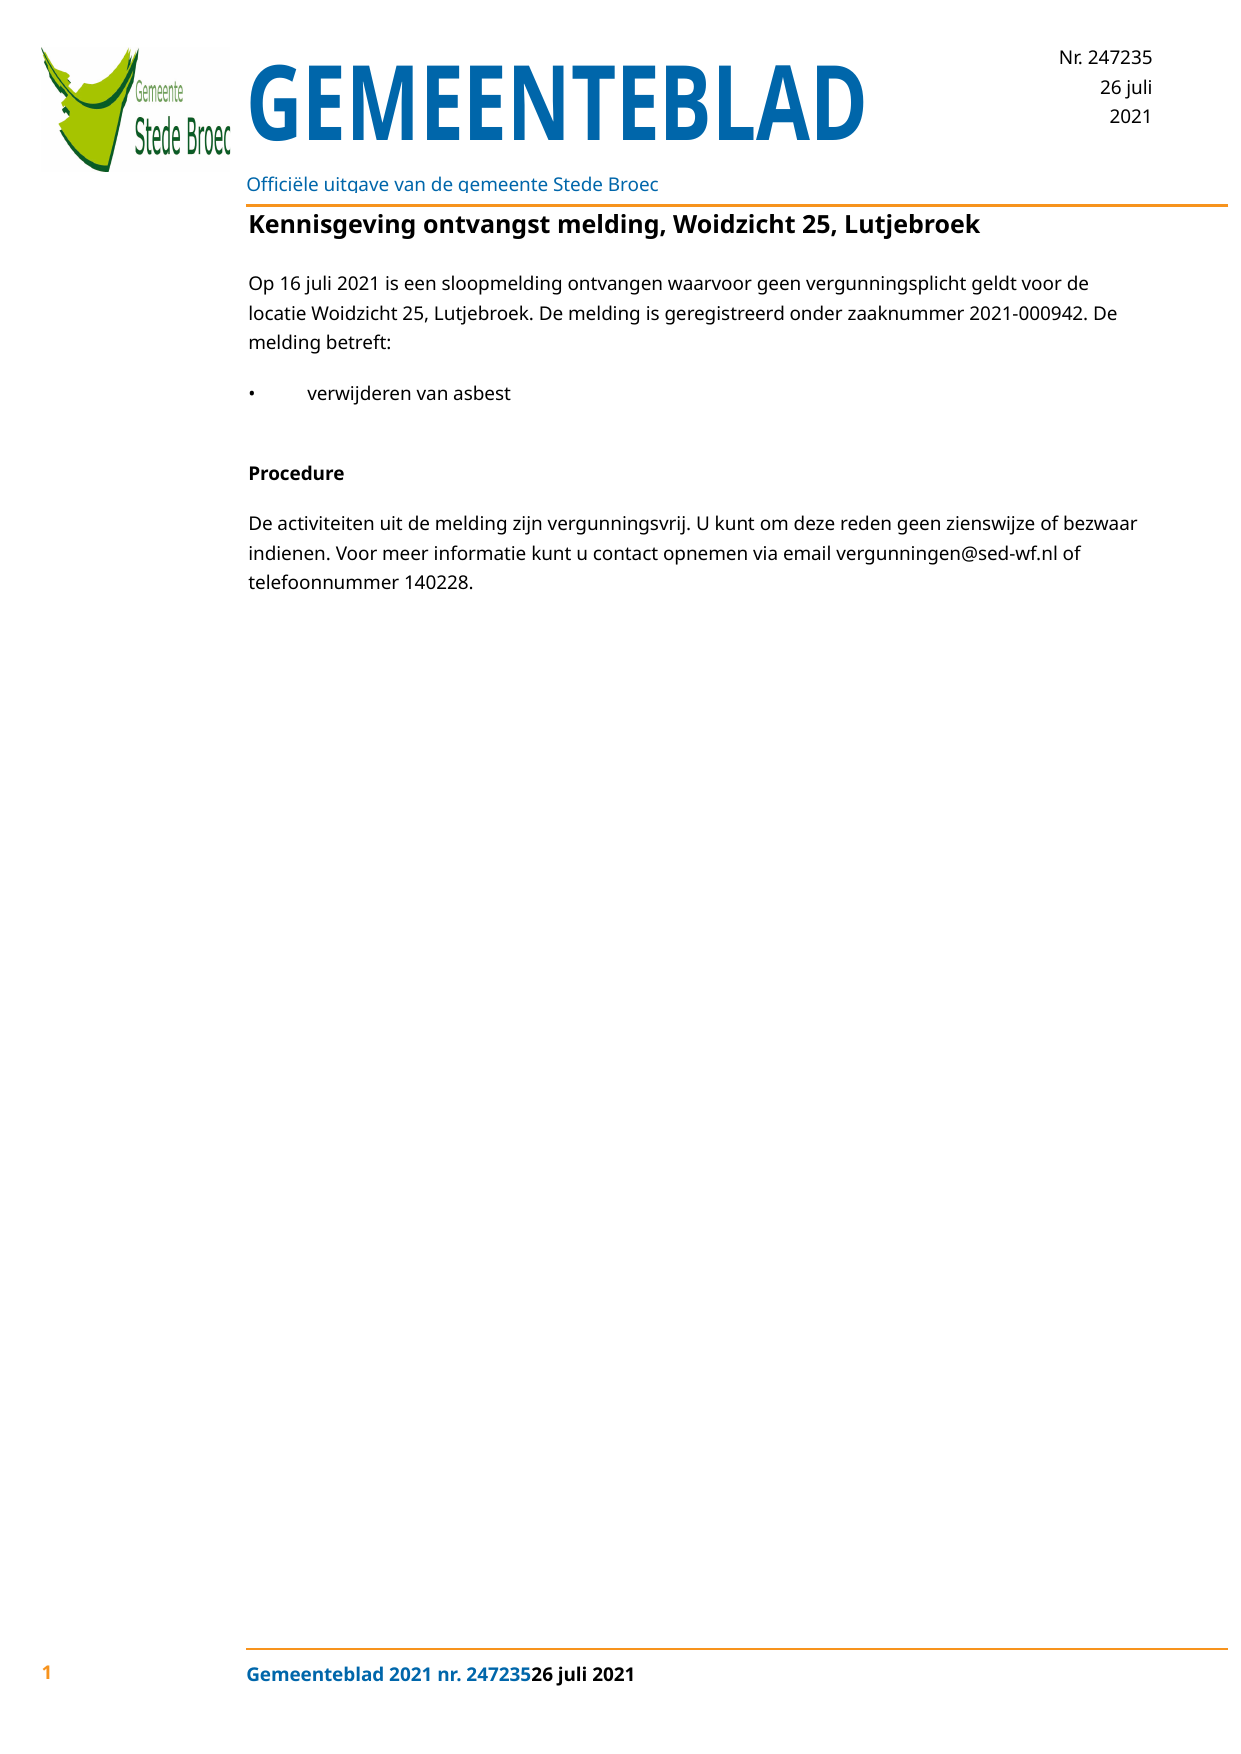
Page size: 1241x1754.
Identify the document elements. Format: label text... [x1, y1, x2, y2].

text Op 16 juli 2021 is een sloopmelding ontvangen waarvoor geen vergunningsplicht geldt voor de locatie Woidzicht 25, Lutjebroek. De melding is geregistreerd onder zaaknummer 2021-000942. De melding betreft: [248, 270, 1152, 355]
list verwijderen van asbest [248, 380, 1152, 406]
text Procedure [248, 460, 1152, 486]
text De activiteiten uit de melding zijn vergunningsvrij. U kunt om deze reden geen zienswijze of bezwaar indienen. Voor meer informatie kunt u contact opnemen via email vergunningen@sed-wf.nl of telefoonnummer 140228. [248, 510, 1152, 595]
text Kennisgeving ontvangst melding, Woidzicht 25, Lutjebroek [248, 207, 1152, 241]
picture [41, 47, 231, 172]
